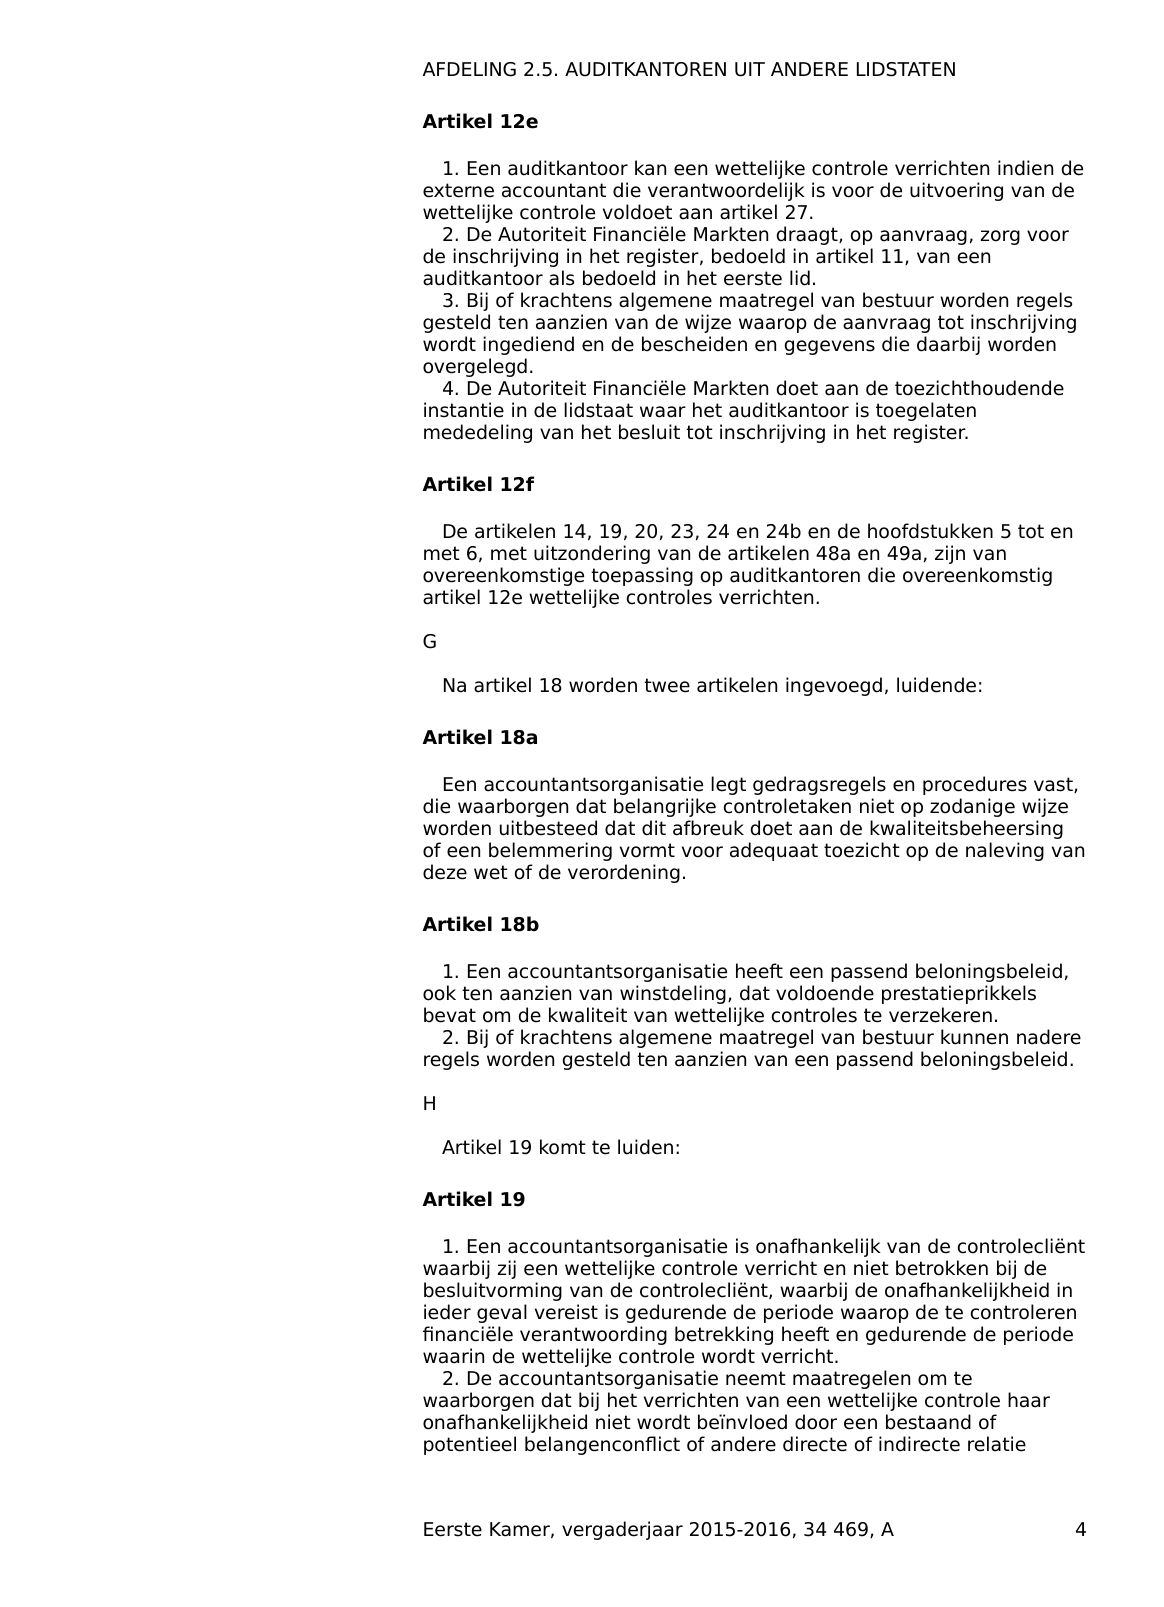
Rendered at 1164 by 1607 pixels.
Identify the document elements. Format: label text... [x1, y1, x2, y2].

text 3. Bij of krachtens algemene maatregel van bestuur worden regels gesteld ten aanzien van de wijze waarop de aanvraag tot inschrijving wordt ingediend en de bescheiden en gegevens die daarbij worden overgelegd. [422, 290, 1087, 378]
text 2. De accountantsorganisatie neemt maatregelen om te waarborgen dat bij het verrichten van een wettelijke controle haar onafhankelijkheid niet wordt beïnvloed door een bestaand of potentieel belangenconflict of andere directe of indirecte relatie [422, 1368, 1087, 1456]
text 4. De Autoriteit Financiële Markten doet aan de toezichthoudende instantie in de lidstaat waar het auditkantoor is toegelaten mededeling van het besluit tot inschrijving in het register. [422, 378, 1087, 444]
text H [422, 1093, 1087, 1115]
text Een accountantsorganisatie legt gedragsregels en procedures vast, die waarborgen dat belangrijke controletaken niet op zodanige wijze worden uitbesteed dat dit afbreuk doet aan de kwaliteitsbeheersing of een belemmering vormt voor adequaat toezicht op de naleving van deze wet of de verordening. [422, 774, 1087, 884]
text De artikelen 14, 19, 20, 23, 24 en 24b en de hoofdstukken 5 tot en met 6, met uitzondering van de artikelen 48a en 49a, zijn van overeenkomstige toepassing op auditkantoren die overeenkomstig artikel 12e wettelijke controles verrichten. [422, 521, 1087, 609]
subtitle Artikel 19 [422, 1189, 1087, 1211]
text 2. De Autoriteit Financiële Markten draagt, op aanvraag, zorg voor de inschrijving in het register, bedoeld in artikel 11, van een auditkantoor als bedoeld in het eerste lid. [422, 224, 1087, 290]
subtitle Artikel 18a [422, 727, 1087, 749]
subtitle Artikel 12f [422, 474, 1087, 496]
text 2. Bij of krachtens algemene maatregel van bestuur kunnen nadere regels worden gesteld ten aanzien van een passend beloningsbeleid. [422, 1027, 1087, 1071]
text Artikel 19 komt te luiden: [422, 1137, 1087, 1159]
text G [422, 631, 1087, 653]
subtitle Artikel 18b [422, 914, 1087, 936]
text 1. Een auditkantoor kan een wettelijke controle verrichten indien de externe accountant die verantwoordelijk is voor de uitvoering van de wettelijke controle voldoet aan artikel 27. [422, 158, 1087, 224]
text Na artikel 18 worden twee artikelen ingevoegd, luidende: [422, 675, 1087, 697]
text 1. Een accountantsorganisatie is onafhankelijk van de controlecliënt waarbij zij een wettelijke controle verricht en niet betrokken bij de besluitvorming van de controlecliënt, waarbij de onafhankelijkheid in ieder geval vereist is gedurende de periode waarop de te controleren financiële verantwoording betrekking heeft en gedurende de periode waarin de wettelijke controle wordt verricht. [422, 1236, 1087, 1368]
subtitle AFDELING 2.5. AUDITKANTOREN UIT ANDERE LIDSTATEN [422, 59, 1087, 81]
text 1. Een accountantsorganisatie heeft een passend beloningsbeleid, ook ten aanzien van winstdeling, dat voldoende prestatieprikkels bevat om de kwaliteit van wettelijke controles te verzekeren. [422, 961, 1087, 1027]
subtitle Artikel 12e [422, 111, 1087, 133]
